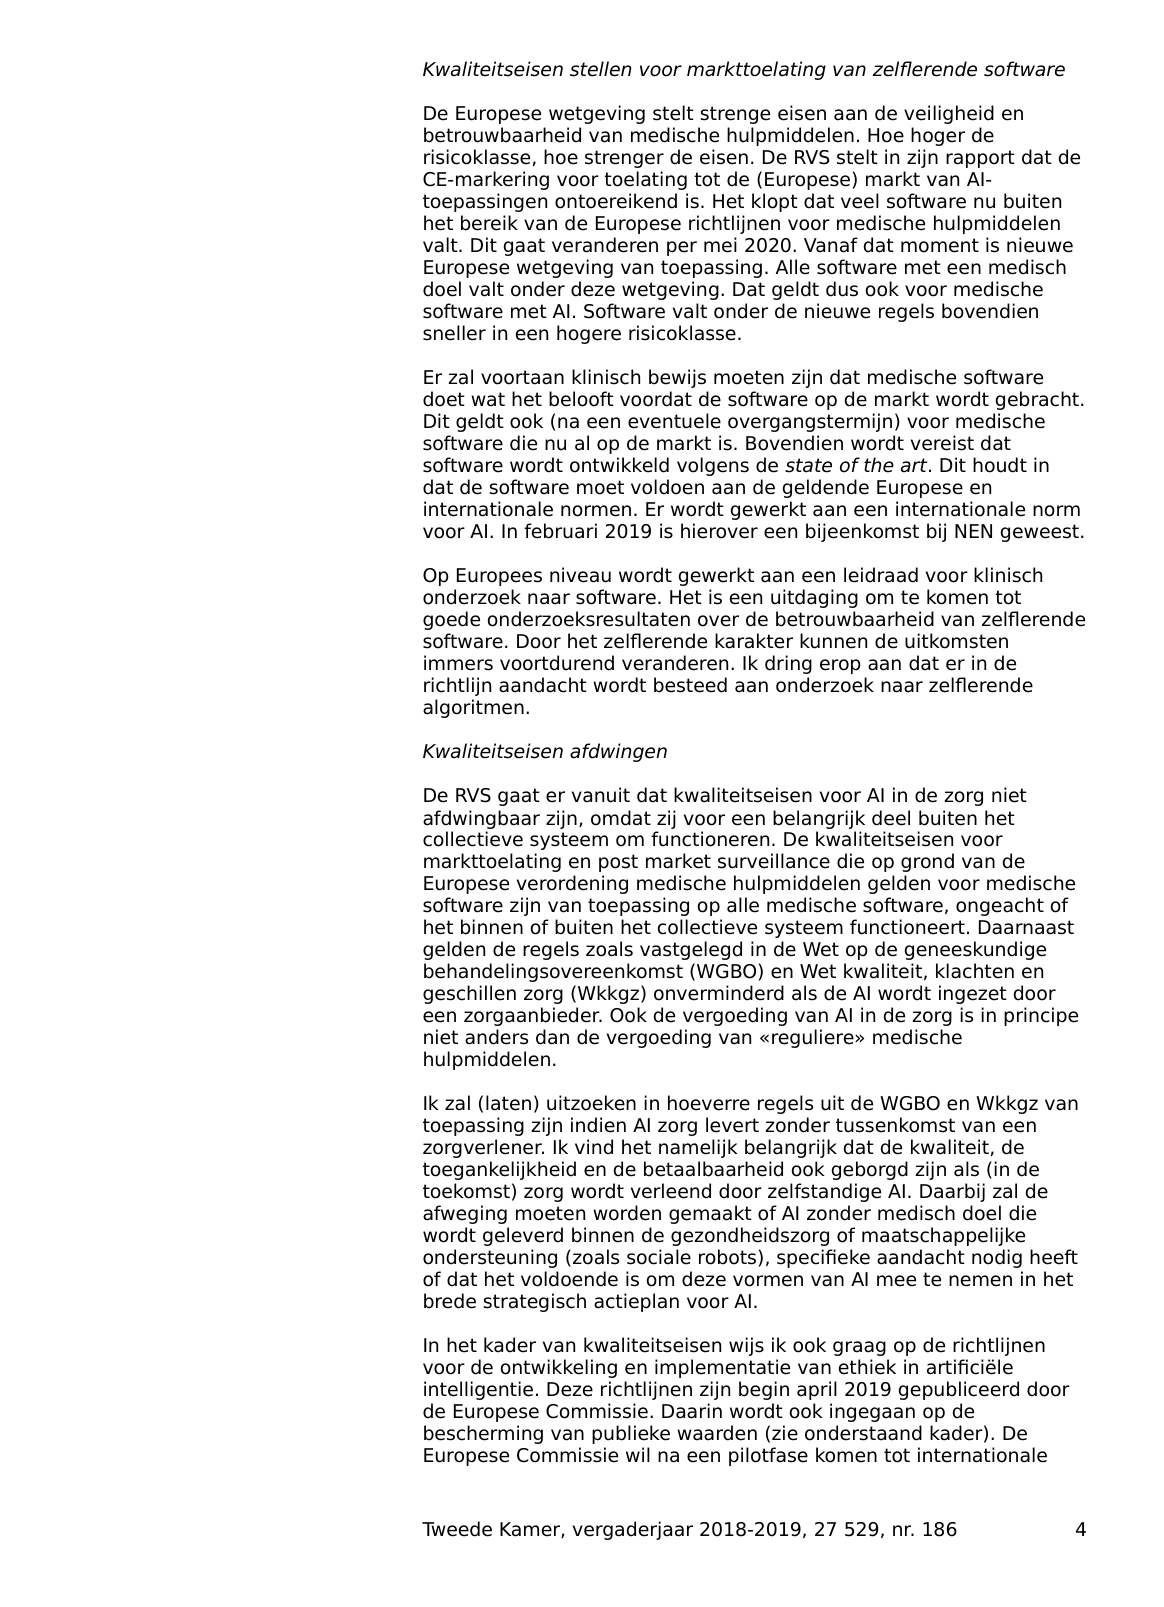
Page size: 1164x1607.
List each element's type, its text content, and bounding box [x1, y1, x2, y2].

text Er zal voortaan klinisch bewijs moeten zijn dat medische software doet wat het belooft voordat de software op de markt wordt gebracht. Dit geldt ook (na een eventuele overgangstermijn) voor medische software die nu al op de markt is. Bovendien wordt vereist dat software wordt ontwikkeld volgens de state of the art. Dit houdt in dat de software moet voldoen aan de geldende Europese en internationale normen. Er wordt gewerkt aan een internationale norm voor AI. In februari 2019 is hierover een bijeenkomst bij NEN geweest. [422, 367, 1087, 543]
subtitle Kwaliteitseisen stellen voor markttoelating van zelflerende software [422, 59, 1087, 81]
text In het kader van kwaliteitseisen wijs ik ook graag op de richtlijnen voor de ontwikkeling en implementatie van ethiek in artificiële intelligentie. Deze richtlijnen zijn begin april 2019 gepubliceerd door de Europese Commissie. Daarin wordt ook ingegaan op de bescherming van publieke waarden (zie onderstaand kader). De Europese Commissie wil na een pilotfase komen tot internationale [422, 1335, 1087, 1467]
subtitle Kwaliteitseisen afdwingen [422, 741, 1087, 763]
text De Europese wetgeving stelt strenge eisen aan de veiligheid en betrouwbaarheid van medische hulpmiddelen. Hoe hoger de risicoklasse, hoe strenger de eisen. De RVS stelt in zijn rapport dat de CE-markering voor toelating tot de (Europese) markt van AI-toepassingen ontoereikend is. Het klopt dat veel software nu buiten het bereik van de Europese richtlijnen voor medische hulpmiddelen valt. Dit gaat veranderen per mei 2020. Vanaf dat moment is nieuwe Europese wetgeving van toepassing. Alle software met een medisch doel valt onder deze wetgeving. Dat geldt dus ook voor medische software met AI. Software valt onder de nieuwe regels bovendien sneller in een hogere risicoklasse. [422, 103, 1087, 345]
text Ik zal (laten) uitzoeken in hoeverre regels uit de WGBO en Wkkgz van toepassing zijn indien AI zorg levert zonder tussenkomst van een zorgverlener. Ik vind het namelijk belangrijk dat de kwaliteit, de toegankelijkheid en de betaalbaarheid ook geborgd zijn als (in de toekomst) zorg wordt verleend door zelfstandige AI. Daarbij zal de afweging moeten worden gemaakt of AI zonder medisch doel die wordt geleverd binnen de gezondheidszorg of maatschappelijke ondersteuning (zoals sociale robots), specifieke aandacht nodig heeft of dat het voldoende is om deze vormen van AI mee te nemen in het brede strategisch actieplan voor AI. [422, 1093, 1087, 1313]
text Op Europees niveau wordt gewerkt aan een leidraad voor klinisch onderzoek naar software. Het is een uitdaging om te komen tot goede onderzoeksresultaten over de betrouwbaarheid van zelflerende software. Door het zelflerende karakter kunnen de uitkomsten immers voortdurend veranderen. Ik dring erop aan dat er in de richtlijn aandacht wordt besteed aan onderzoek naar zelflerende algoritmen. [422, 565, 1087, 719]
text De RVS gaat er vanuit dat kwaliteitseisen voor AI in de zorg niet afdwingbaar zijn, omdat zij voor een belangrijk deel buiten het collectieve systeem om functioneren. De kwaliteitseisen voor markttoelating en post market surveillance die op grond van de Europese verordening medische hulpmiddelen gelden voor medische software zijn van toepassing op alle medische software, ongeacht of het binnen of buiten het collectieve systeem functioneert. Daarnaast gelden de regels zoals vastgelegd in de Wet op de geneeskundige behandelingsovereenkomst (WGBO) en Wet kwaliteit, klachten en geschillen zorg (Wkkgz) onverminderd als de AI wordt ingezet door een zorgaanbieder. Ook de vergoeding van AI in de zorg is in principe niet anders dan de vergoeding van «reguliere» medische hulpmiddelen. [422, 785, 1087, 1071]
